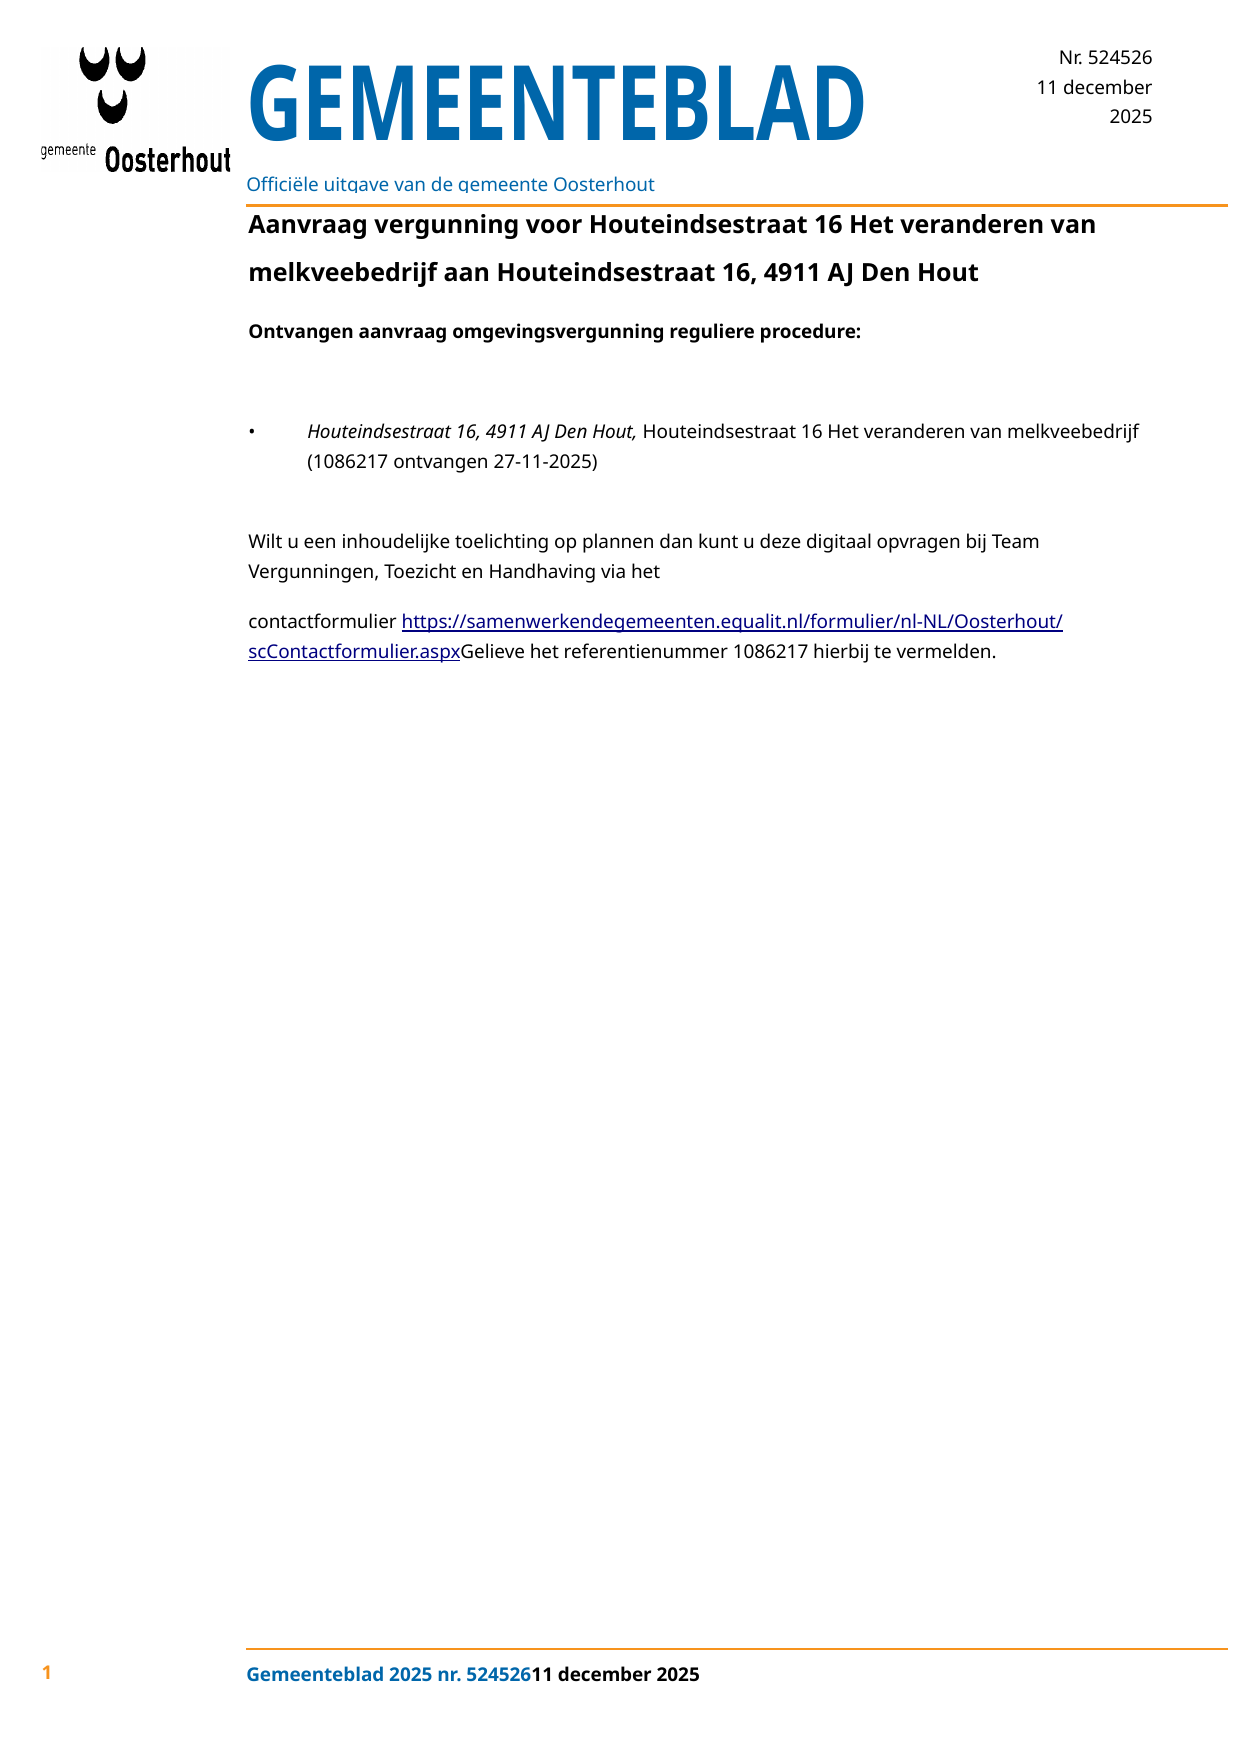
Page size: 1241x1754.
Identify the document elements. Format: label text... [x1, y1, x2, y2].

text Aanvraag vergunning voor Houteindsestraat 16 Het veranderen van melkveebedrijf aan Houteindsestraat 16, 4911 AJ Den Hout [248, 207, 1152, 288]
picture [41, 47, 231, 172]
text Wilt u een inhoudelijke toelichting op plannen dan kunt u deze digitaal opvragen bij Team Vergunningen, Toezicht en Handhaving via het [248, 528, 1152, 584]
list Houteindsestraat 16, 4911 AJ Den Hout, Houteindsestraat 16 Het veranderen van melkveebedrijf (1086217 ontvangen 27-11-2025) [248, 419, 1152, 474]
text Ontvangen aanvraag omgevingsvergunning reguliere procedure: [248, 318, 1152, 344]
text contactformulier https://samenwerkendegemeenten.equalit.nl/formulier/nl-NL/Oosterhout/scContactformulier.aspxGelieve het referentienummer 1086217 hierbij te vermelden. [248, 608, 1152, 664]
